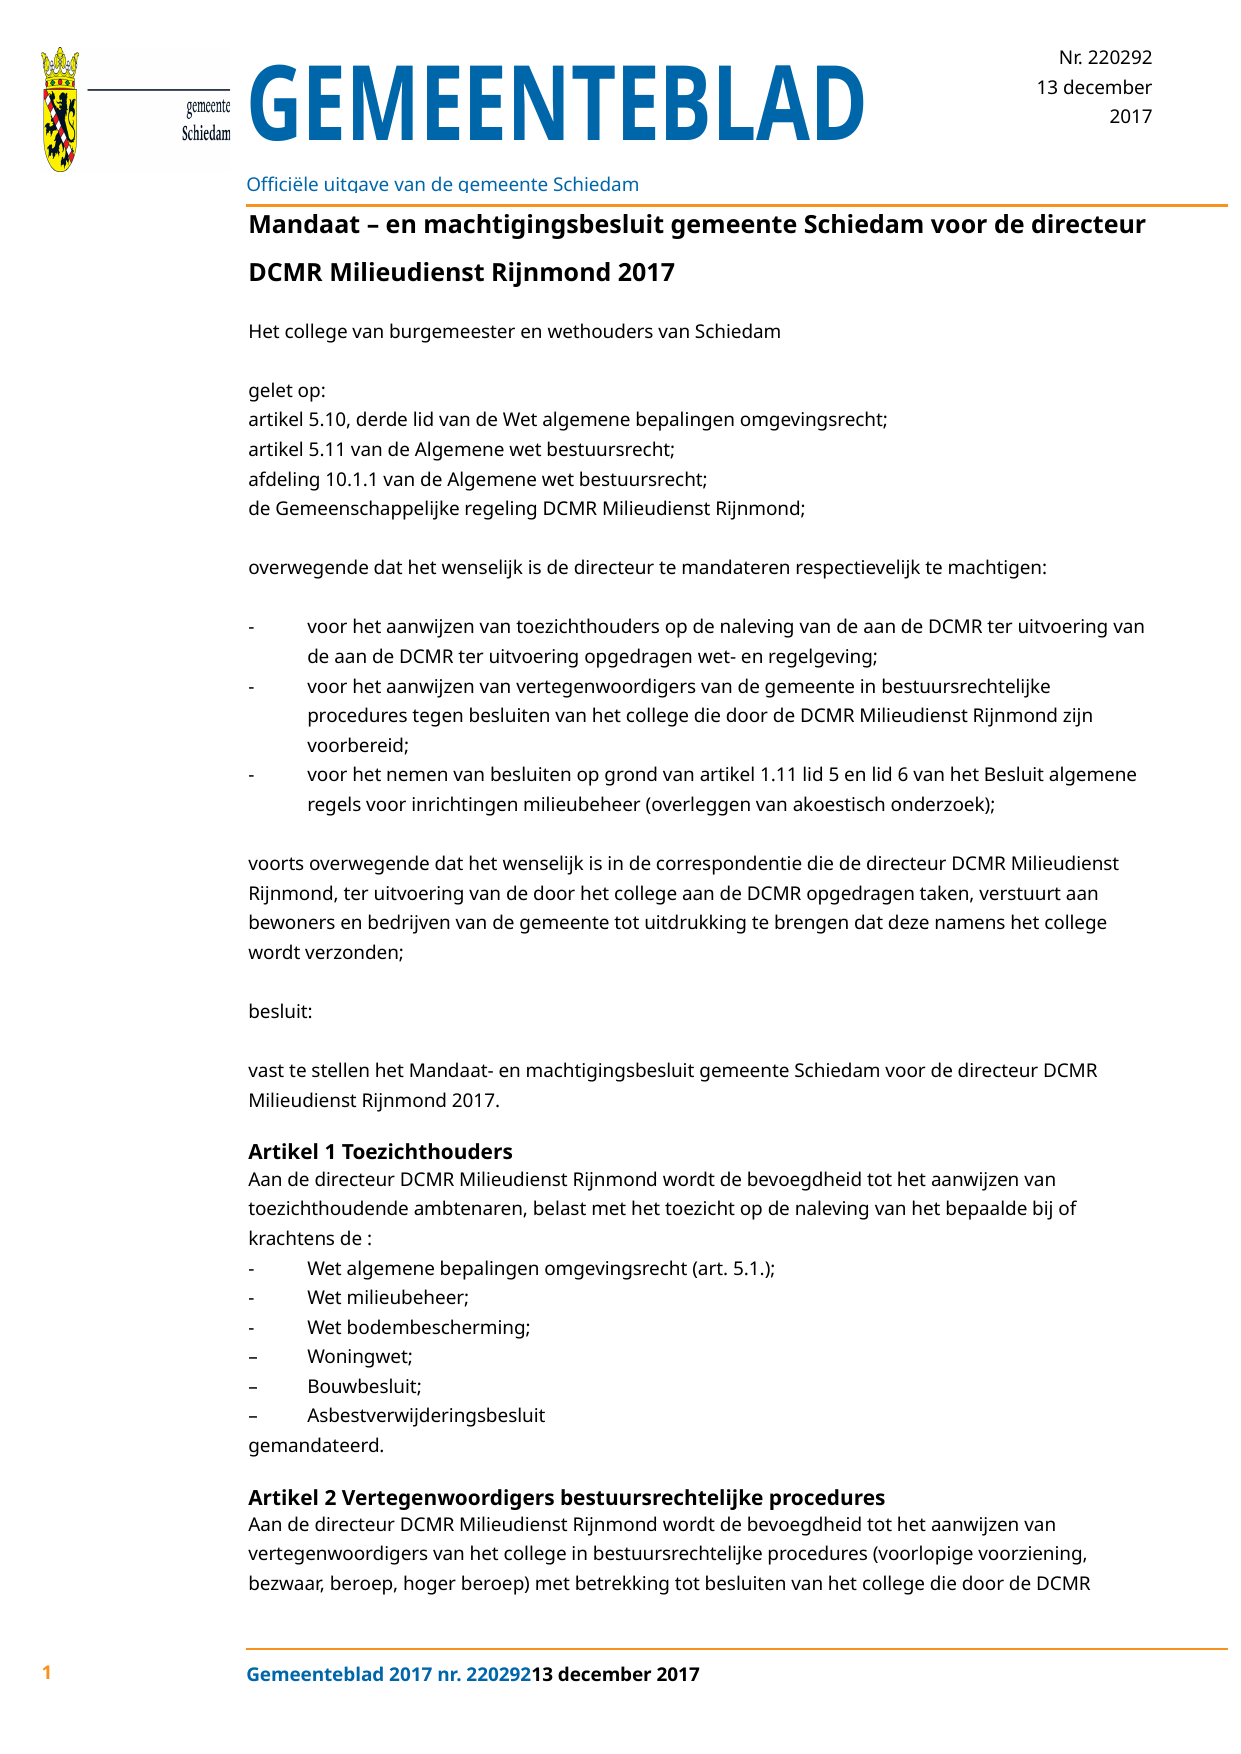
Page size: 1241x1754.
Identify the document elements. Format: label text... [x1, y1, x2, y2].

text artikel 5.10, derde lid van de Wet algemene bepalingen omgevingsrecht; [248, 407, 1152, 432]
list Bouwbesluit; [248, 1373, 1152, 1399]
text gelet op: [248, 377, 1152, 403]
list voor het nemen van besluiten op grond van artikel 1.11 lid 5 en lid 6 van het Besluit algemene regels voor inrichtingen milieubeheer (overleggen van akoestisch onderzoek); [248, 762, 1152, 817]
list Wet bodembescherming; [248, 1314, 1152, 1339]
list voor het aanwijzen van vertegenwoordigers van de gemeente in bestuursrechtelijke procedures tegen besluiten van het college die door de DCMR Milieudienst Rijnmond zijn voorbereid; [248, 673, 1152, 758]
text Artikel 1 Toezichthouders [248, 1137, 1152, 1166]
picture [41, 47, 231, 172]
list voor het aanwijzen van toezichthouders op de naleving van de aan de DCMR ter uitvoering van de aan de DCMR ter uitvoering opgedragen wet- en regelgeving; [248, 614, 1152, 669]
text besluit: [248, 998, 1152, 1024]
text Mandaat – en machtigingsbesluit gemeente Schiedam voor de directeur DCMR Milieudienst Rijnmond 2017 [248, 207, 1152, 288]
list Wet algemene bepalingen omgevingsrecht (art. 5.1.); [248, 1255, 1152, 1280]
text overwegende dat het wenselijk is de directeur te mandateren respectievelijk te machtigen: [248, 554, 1152, 580]
text afdeling 10.1.1 van de Algemene wet bestuursrecht; [248, 466, 1152, 492]
text vast te stellen het Mandaat- en machtigingsbesluit gemeente Schiedam voor de directeur DCMR Milieudienst Rijnmond 2017. [248, 1057, 1152, 1113]
list Woningwet; [248, 1343, 1152, 1369]
text voorts overwegende dat het wenselijk is in de correspondentie die de directeur DCMR Milieudienst Rijnmond, ter uitvoering van de door het college aan de DCMR opgedragen taken, verstuurt aan bewoners en bedrijven van de gemeente tot uitdrukking te brengen dat deze namens het college wordt verzonden; [248, 850, 1152, 965]
text Aan de directeur DCMR Milieudienst Rijnmond wordt de bevoegdheid tot het aanwijzen van vertegenwoordigers van het college in bestuursrechtelijke procedures (voorlopige voorziening, bezwaar, beroep, hoger beroep) met betrekking tot besluiten van het college die door de DCMR [248, 1511, 1152, 1596]
text artikel 5.11 van de Algemene wet bestuursrecht; [248, 436, 1152, 462]
text Het college van burgemeester en wethouders van Schiedam [248, 318, 1152, 344]
list Asbestverwijderingsbesluit [248, 1403, 1152, 1428]
list Wet milieubeheer; [248, 1284, 1152, 1310]
text gemandateerd. [248, 1432, 1152, 1458]
text Aan de directeur DCMR Milieudienst Rijnmond wordt de bevoegdheid tot het aanwijzen van toezichthoudende ambtenaren, belast met het toezicht op de naleving van het bepaalde bij of krachtens de : [248, 1166, 1152, 1251]
text Artikel 2 Vertegenwoordigers bestuursrechtelijke procedures [248, 1483, 1152, 1511]
text de Gemeenschappelijke regeling DCMR Milieudienst Rijnmond; [248, 495, 1152, 521]
